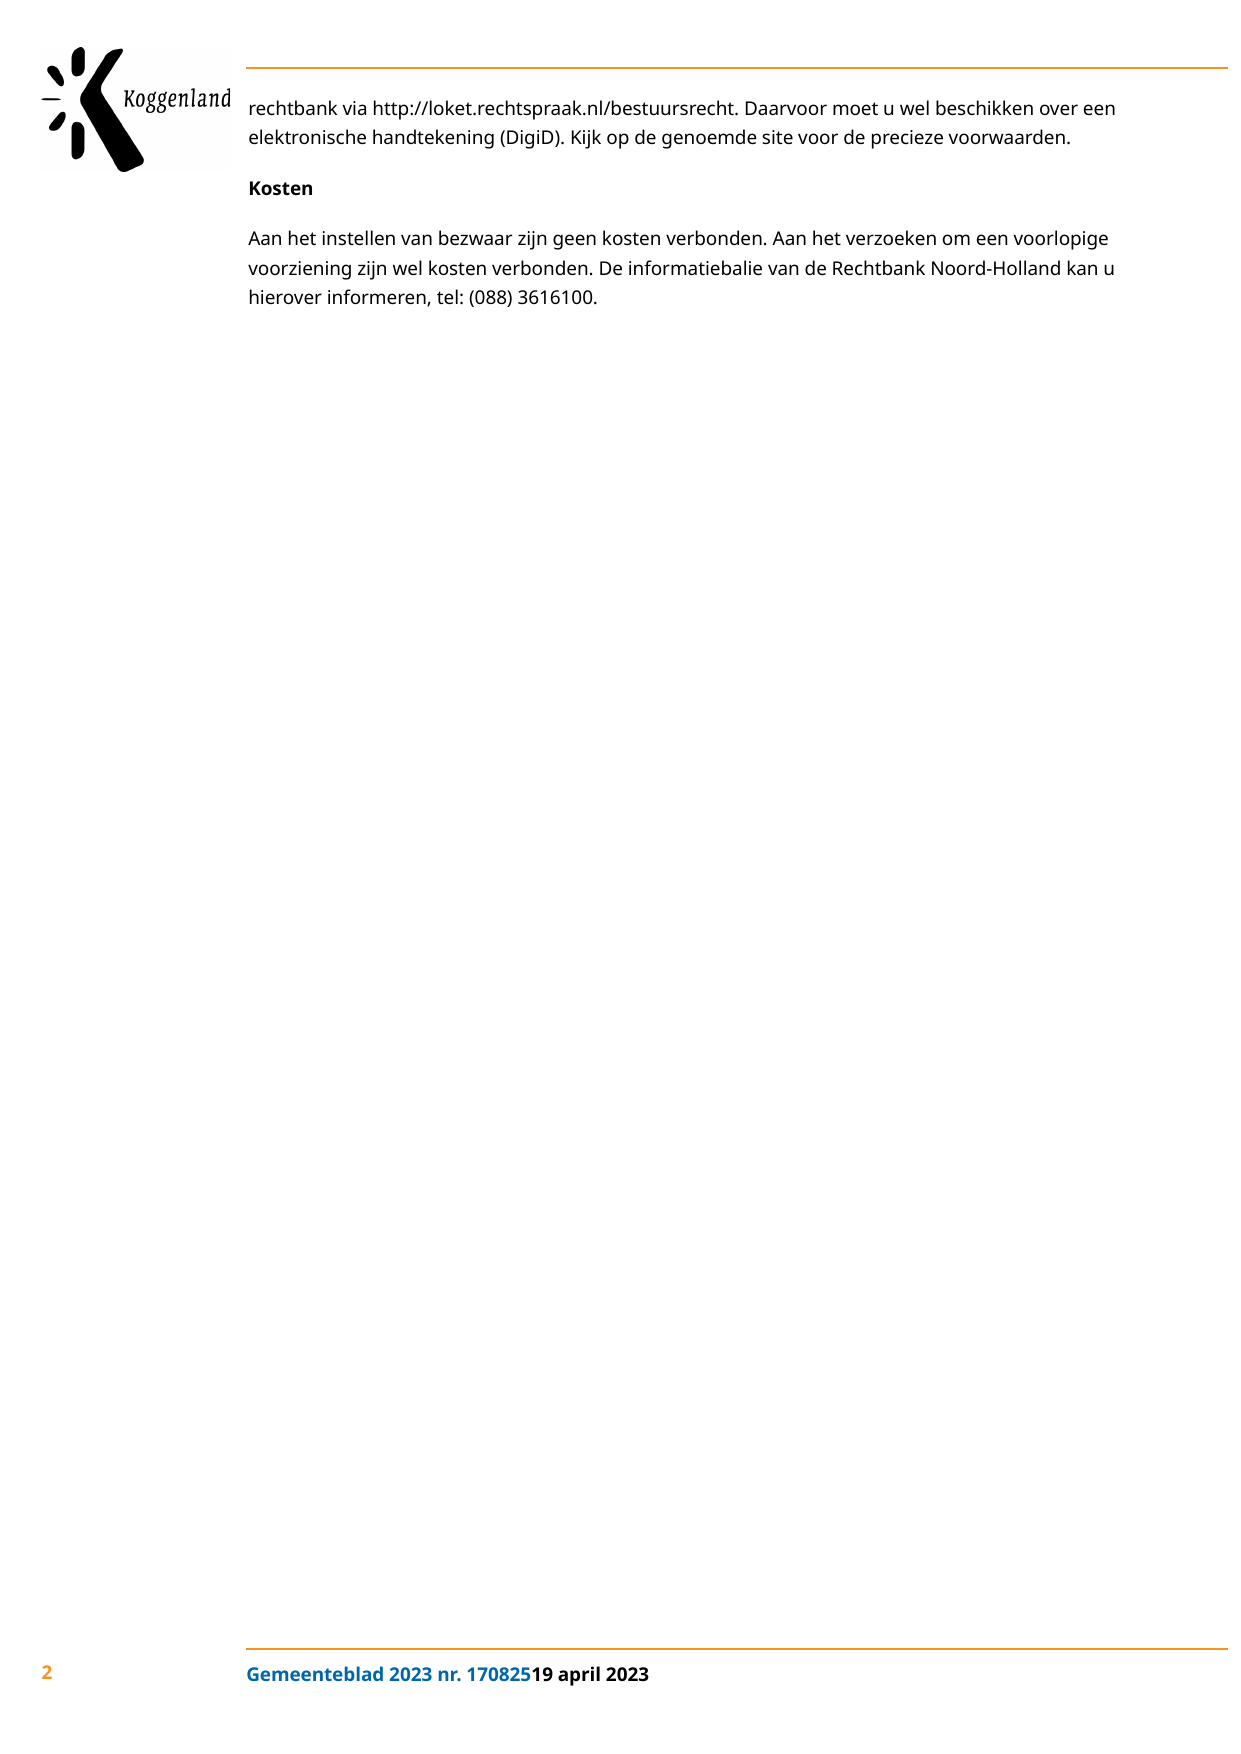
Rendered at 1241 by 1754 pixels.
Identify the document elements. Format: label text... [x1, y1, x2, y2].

text rechtbank via http://loket.rechtspraak.nl/bestuursrecht. Daarvoor moet u wel beschikken over een elektronische handtekening (DigiD). Kijk op de genoemde site voor de precieze voorwaarden. [248, 95, 1152, 150]
text Kosten [248, 175, 1152, 201]
picture [41, 47, 231, 172]
text Aan het instellen van bezwaar zijn geen kosten verbonden. Aan het verzoeken om een voorlopige voorziening zijn wel kosten verbonden. De informatiebalie van de Rechtbank Noord-Holland kan u hierover informeren, tel: (088) 3616100. [248, 225, 1152, 310]
